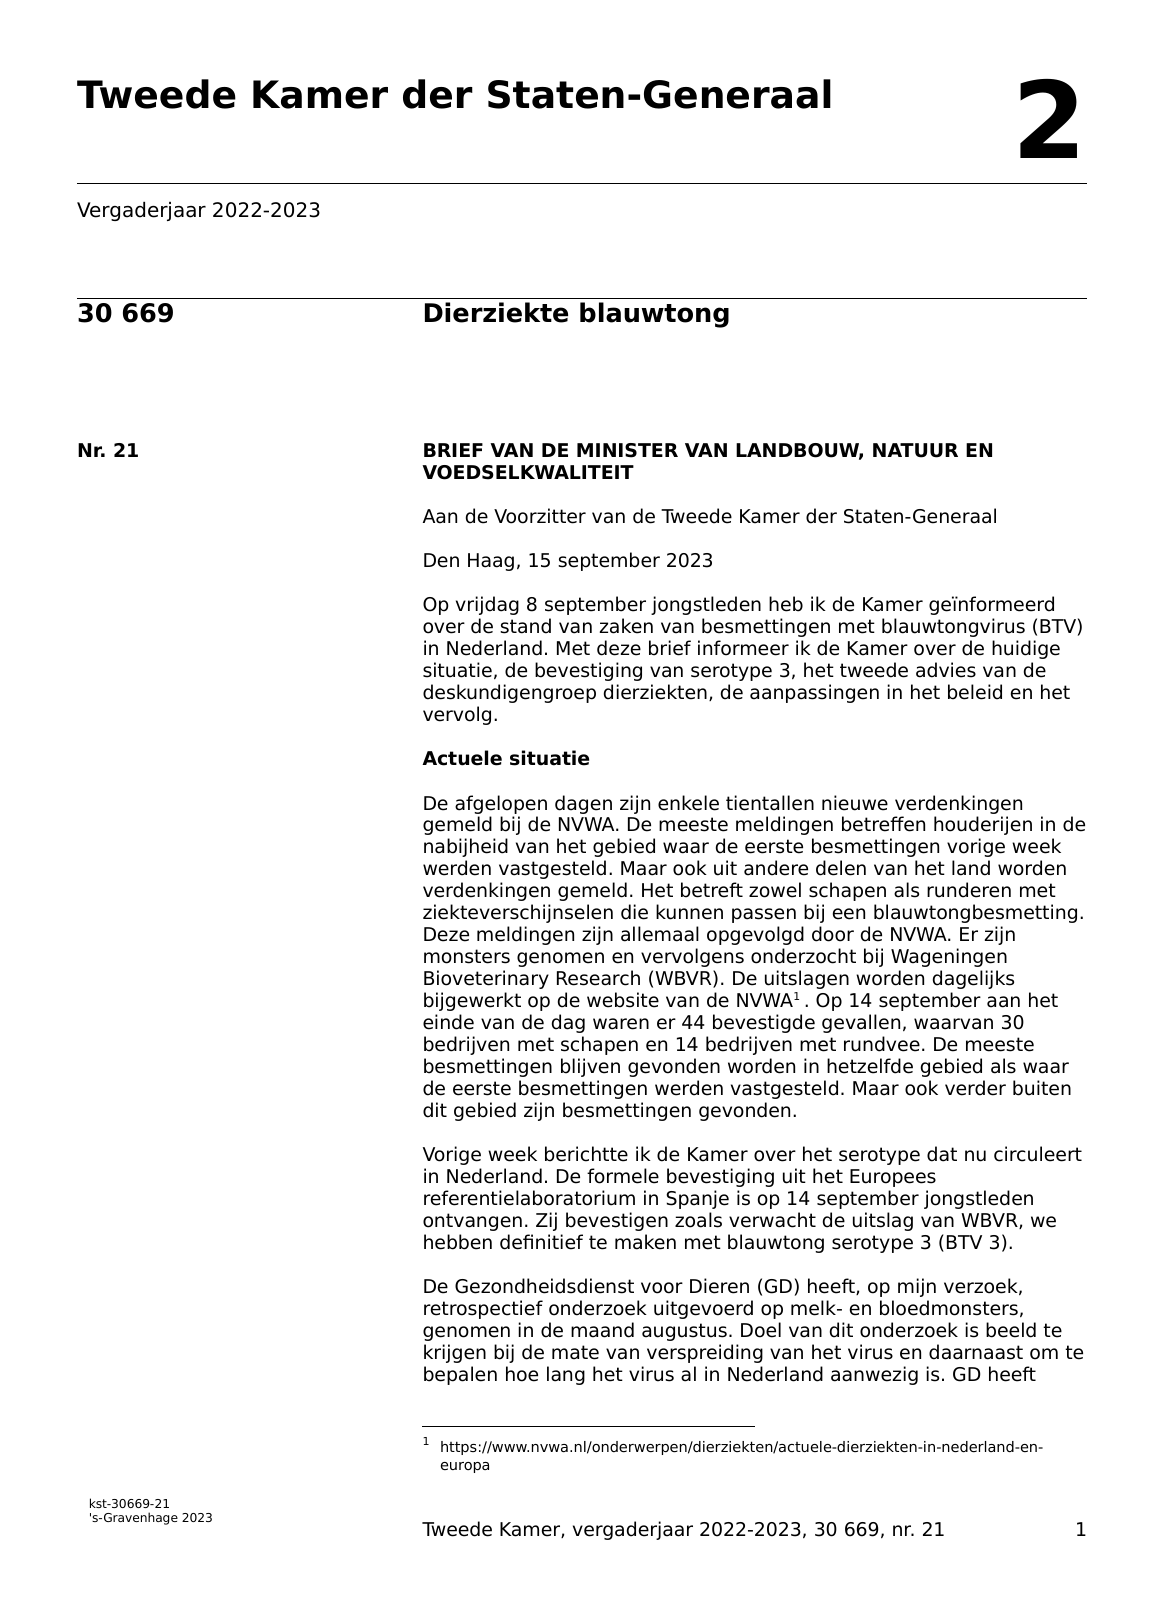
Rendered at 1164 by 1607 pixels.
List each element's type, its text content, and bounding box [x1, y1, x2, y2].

table_header Tweede Kamer der Staten-Generaal [77, 59, 886, 183]
text kst-30669-21 [88, 1497, 323, 1511]
table_header 2 [886, 59, 1087, 183]
text De afgelopen dagen zijn enkele tientallen nieuwe verdenkingen gemeld bij de NVWA. De meeste meldingen betreffen houderijen in de nabijheid van het gebied waar de eerste besmettingen vorige week werden vastgesteld. Maar ook uit andere delen van het land worden verdenkingen gemeld. Het betreft zowel schapen als runderen met ziekteverschijnselen die kunnen passen bij een blauwtongbesmetting. Deze meldingen zijn allemaal opgevolgd door de NVWA. Er zijn monsters genomen en vervolgens onderzocht bij Wageningen Bioveterinary Research (WBVR). De uitslagen worden dagelijks bijgewerkt op de website van de NVWA. Op 14 september aan het einde van de dag waren er 44 bevestigde gevallen, waarvan 30 bedrijven met schapen en 14 bedrijven met rundvee. De meeste besmettingen blijven gevonden worden in hetzelfde gebied als waar de eerste besmettingen werden vastgesteld. Maar ook verder buiten dit gebied zijn besmettingen gevonden. [422, 792, 1087, 1122]
subtitle Nr. 21 BRIEF VAN DE MINISTER VAN LANDBOUW, NATUUR EN VOEDSELKWALITEIT [77, 440, 1087, 484]
text https://www.nvwa.nl/onderwerpen/dierziekten/actuele-dierziekten-in-nederland-en-europa [422, 1435, 1087, 1474]
table_cell Vergaderjaar 2022-2023 [77, 184, 1087, 298]
text Vorige week berichtte ik de Kamer over het serotype dat nu circuleert in Nederland. De formele bevestiging uit het Europees referentielaboratorium in Spanje is op 14 september jongstleden ontvangen. Zij bevestigen zoals verwacht de uitslag van WBVR, we hebben definitief te maken met blauwtong serotype 3 (BTV 3). [422, 1144, 1087, 1254]
subtitle 30 669 Dierziekte blauwtong [77, 299, 1087, 329]
subtitle Actuele situatie [422, 748, 1087, 770]
text 's-Gravenhage 2023 [88, 1511, 323, 1525]
text Den Haag, 15 september 2023 [422, 550, 1087, 572]
text Op vrijdag 8 september jongstleden heb ik de Kamer geïnformeerd over de stand van zaken van besmettingen met blauwtongvirus (BTV) in Nederland. Met deze brief informeer ik de Kamer over de huidige situatie, de bevestiging van serotype 3, het tweede advies van de deskundigengroep dierziekten, de aanpassingen in het beleid en het vervolg. [422, 594, 1087, 726]
text Aan de Voorzitter van de Tweede Kamer der Staten-Generaal [422, 506, 1087, 528]
text De Gezondheidsdienst voor Dieren (GD) heeft, op mijn verzoek, retrospectief onderzoek uitgevoerd op melk- en bloedmonsters, genomen in de maand augustus. Doel van dit onderzoek is beeld te krijgen bij de mate van verspreiding van het virus en daarnaast om te bepalen hoe lang het virus al in Nederland aanwezig is. GD heeft [422, 1276, 1087, 1386]
